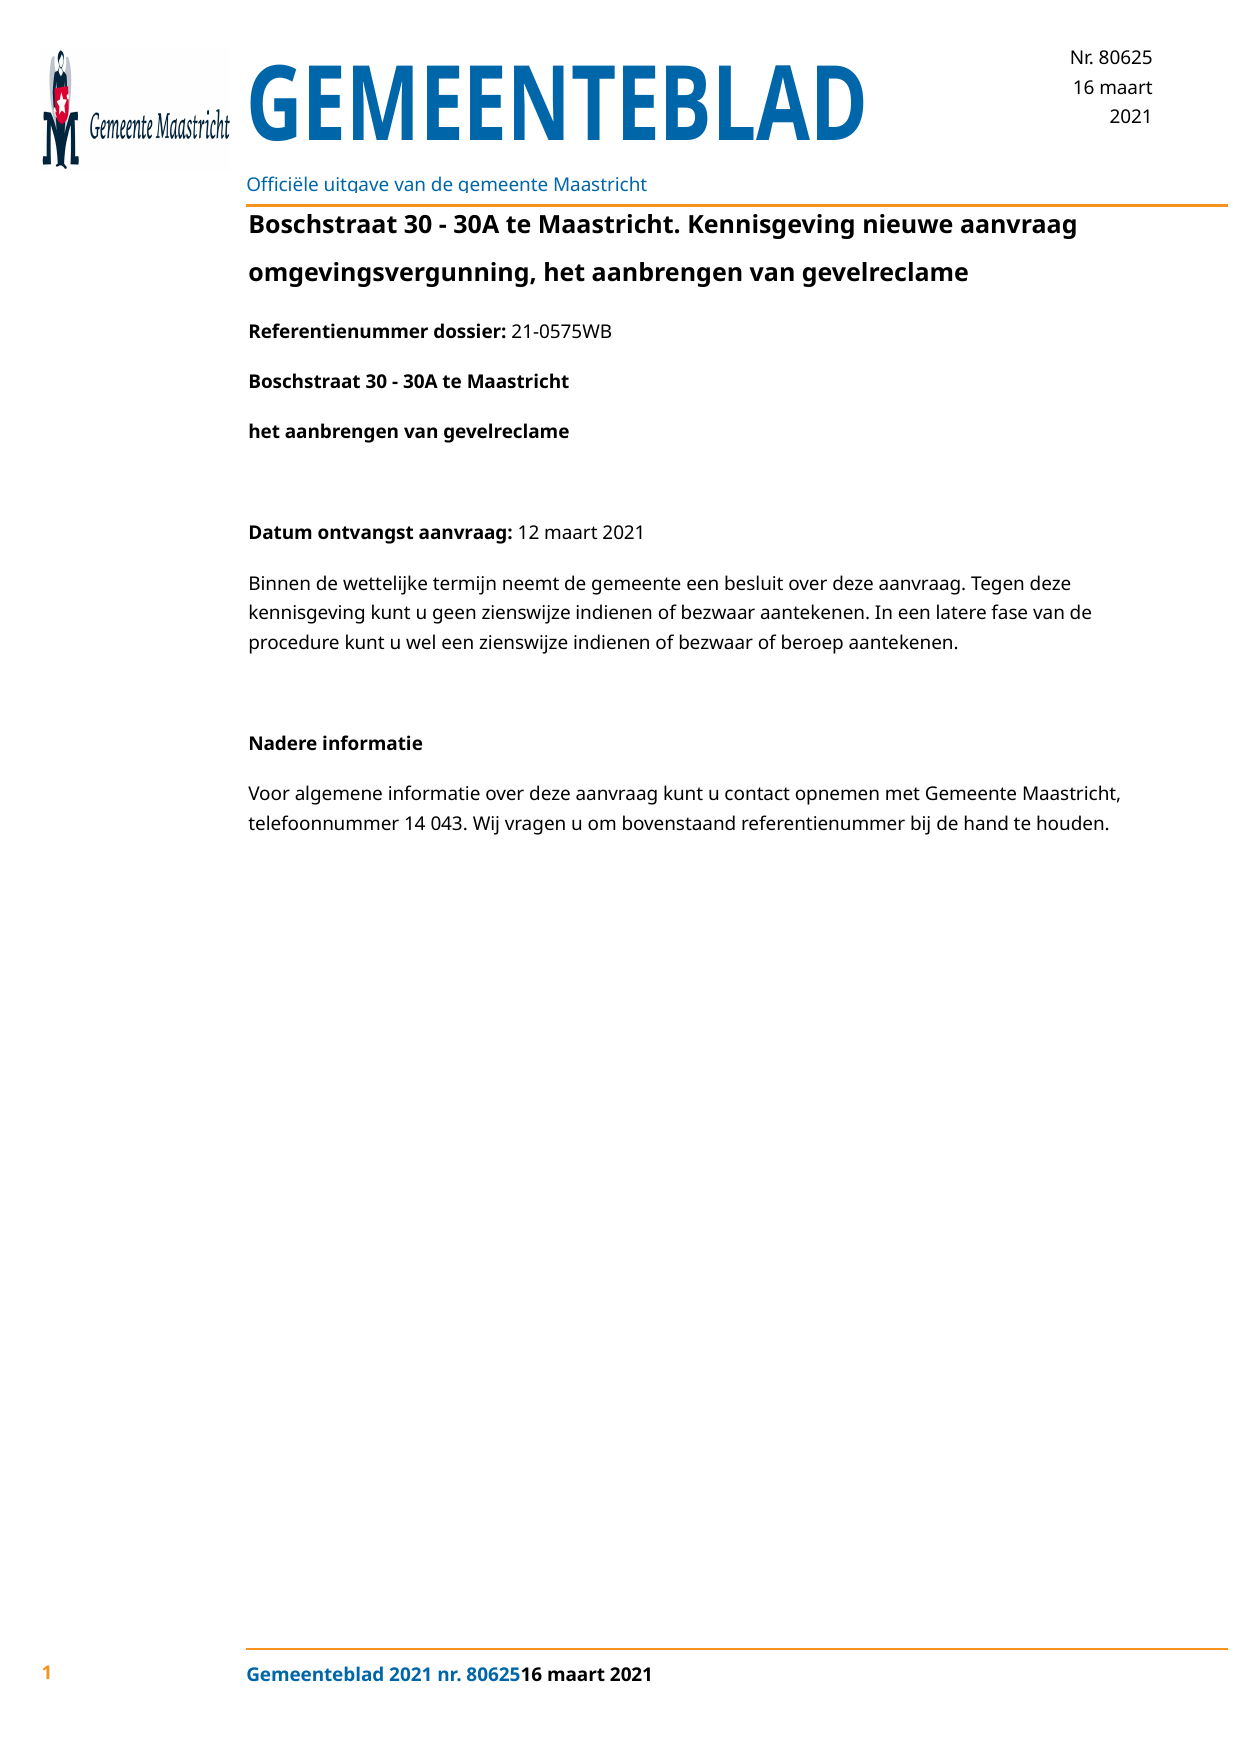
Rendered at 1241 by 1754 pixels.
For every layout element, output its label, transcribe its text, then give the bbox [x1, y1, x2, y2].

picture [41, 47, 231, 172]
text Binnen de wettelijke termijn neemt de gemeente een besluit over deze aanvraag. Tegen deze kennisgeving kunt u geen zienswijze indienen of bezwaar aantekenen. In een latere fase van de procedure kunt u wel een zienswijze indienen of bezwaar of beroep aantekenen. [248, 570, 1152, 655]
text Voor algemene informatie over deze aanvraag kunt u contact opnemen met Gemeente Maastricht, telefoonnummer 14 043. Wij vragen u om bovenstaand referentienummer bij de hand te houden. [248, 780, 1152, 836]
text Referentienummer dossier: 21-0575WB [248, 318, 1152, 344]
text Nadere informatie [248, 730, 1152, 756]
text Datum ontvangst aanvraag: 12 maart 2021 [248, 519, 1152, 545]
text het aanbrengen van gevelreclame [248, 419, 1152, 444]
text Boschstraat 30 - 30A te Maastricht. Kennisgeving nieuwe aanvraag omgevingsvergunning, het aanbrengen van gevelreclame [248, 207, 1152, 288]
text Boschstraat 30 - 30A te Maastricht [248, 368, 1152, 394]
